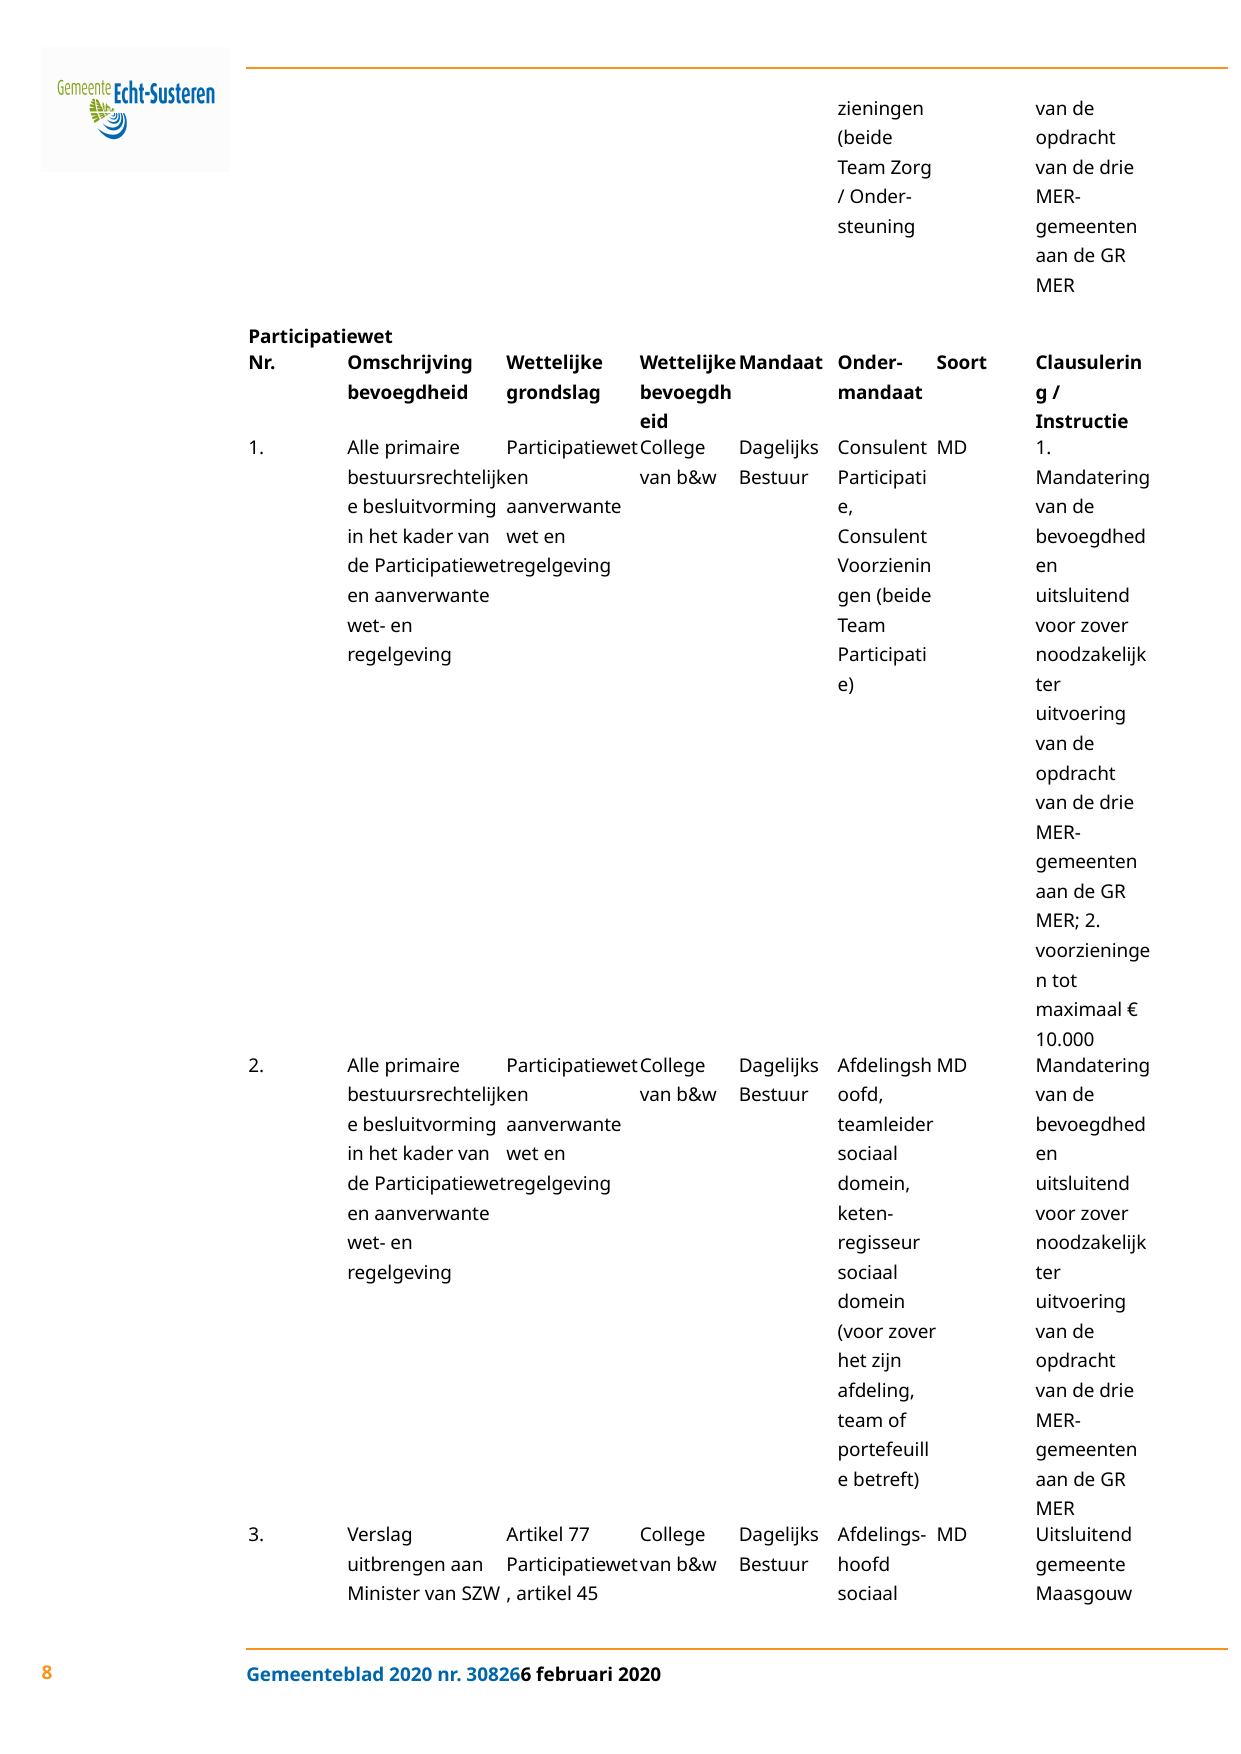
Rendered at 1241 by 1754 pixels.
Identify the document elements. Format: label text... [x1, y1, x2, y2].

table_cell College van b&w [640, 434, 738, 1052]
table_cell Wettelijke grondslag [506, 350, 639, 434]
table_cell College van b&w [640, 1521, 738, 1606]
table_cell 2. [248, 1052, 347, 1521]
table_cell Afdelings-hoofd sociaal [838, 1521, 936, 1606]
table_cell Mandaat [739, 350, 837, 434]
table_cell Verslag uitbrengen aan Minister van SZW [347, 1521, 506, 1606]
table_cell Afdelingshoofd, teamleider sociaal domein, keten-regisseur sociaal domein (voor zover het zijn afdeling, team of portefeuille betreft) [838, 1052, 936, 1521]
table_cell zieningen (beide Team Zorg / Onder-steuning [838, 95, 936, 298]
table_cell Participatiewet en aanverwante wet en regelgeving [506, 1052, 639, 1521]
table_cell Uitsluitend gemeente Maasgouw [1035, 1521, 1152, 1606]
table_cell [506, 95, 639, 298]
table_cell College van b&w [640, 1052, 738, 1521]
table_cell [347, 95, 506, 298]
table_cell 3. [248, 1521, 347, 1606]
table_cell Dagelijks Bestuur [739, 1052, 837, 1521]
table_cell MD [936, 1052, 1035, 1521]
table_cell Soort [936, 350, 1035, 434]
table_cell 1. Mandatering van de bevoegdheden uitsluitend voor zover noodzakelijk ter uitvoering van de opdracht van de drie MER-gemeenten aan de GR MER; 2. voorzieningen tot maximaal € 10.000 [1035, 434, 1152, 1052]
table_cell Nr. [248, 350, 347, 434]
table_cell Omschrijving bevoegdheid [347, 350, 506, 434]
table_cell Participatiewet en aanverwante wet en regelgeving [506, 434, 639, 1052]
table_cell MD [936, 1521, 1035, 1606]
table_cell [739, 95, 837, 298]
table_cell van de opdracht van de drie MER-gemeenten aan de GR MER [1035, 95, 1152, 298]
table_cell Dagelijks Bestuur [739, 434, 837, 1052]
table_cell Alle primaire bestuursrechtelijke besluitvorming in het kader van de Participatiewet en aanverwante wet- en regelgeving [347, 434, 506, 1052]
table_cell Artikel 77 Participatiewet, artikel 45 [506, 1521, 639, 1606]
table_cell Dagelijks Bestuur [739, 1521, 837, 1606]
table_cell 1. [248, 434, 347, 1052]
picture [41, 47, 231, 172]
table_cell [248, 298, 1152, 324]
table_cell [936, 95, 1035, 298]
table_cell [640, 95, 738, 298]
table_cell Clausulering / Instructie [1035, 350, 1152, 434]
table_cell Consulent Participatie, Consulent Voorzieningen (beide Team Participatie) [838, 434, 936, 1052]
table_cell [248, 95, 347, 298]
table_cell Wettelijke bevoegdheid [640, 350, 738, 434]
table_cell Mandatering van de bevoegdheden uitsluitend voor zover noodzakelijk ter uitvoering van de opdracht van de drie MER-gemeenten aan de GR MER [1035, 1052, 1152, 1521]
table_cell Alle primaire bestuursrechtelijke besluitvorming in het kader van de Participatiewet en aanverwante wet- en regelgeving [347, 1052, 506, 1521]
table_cell Participatiewet [248, 324, 1152, 349]
table_cell MD [936, 434, 1035, 1052]
table_cell Onder-mandaat [838, 350, 936, 434]
